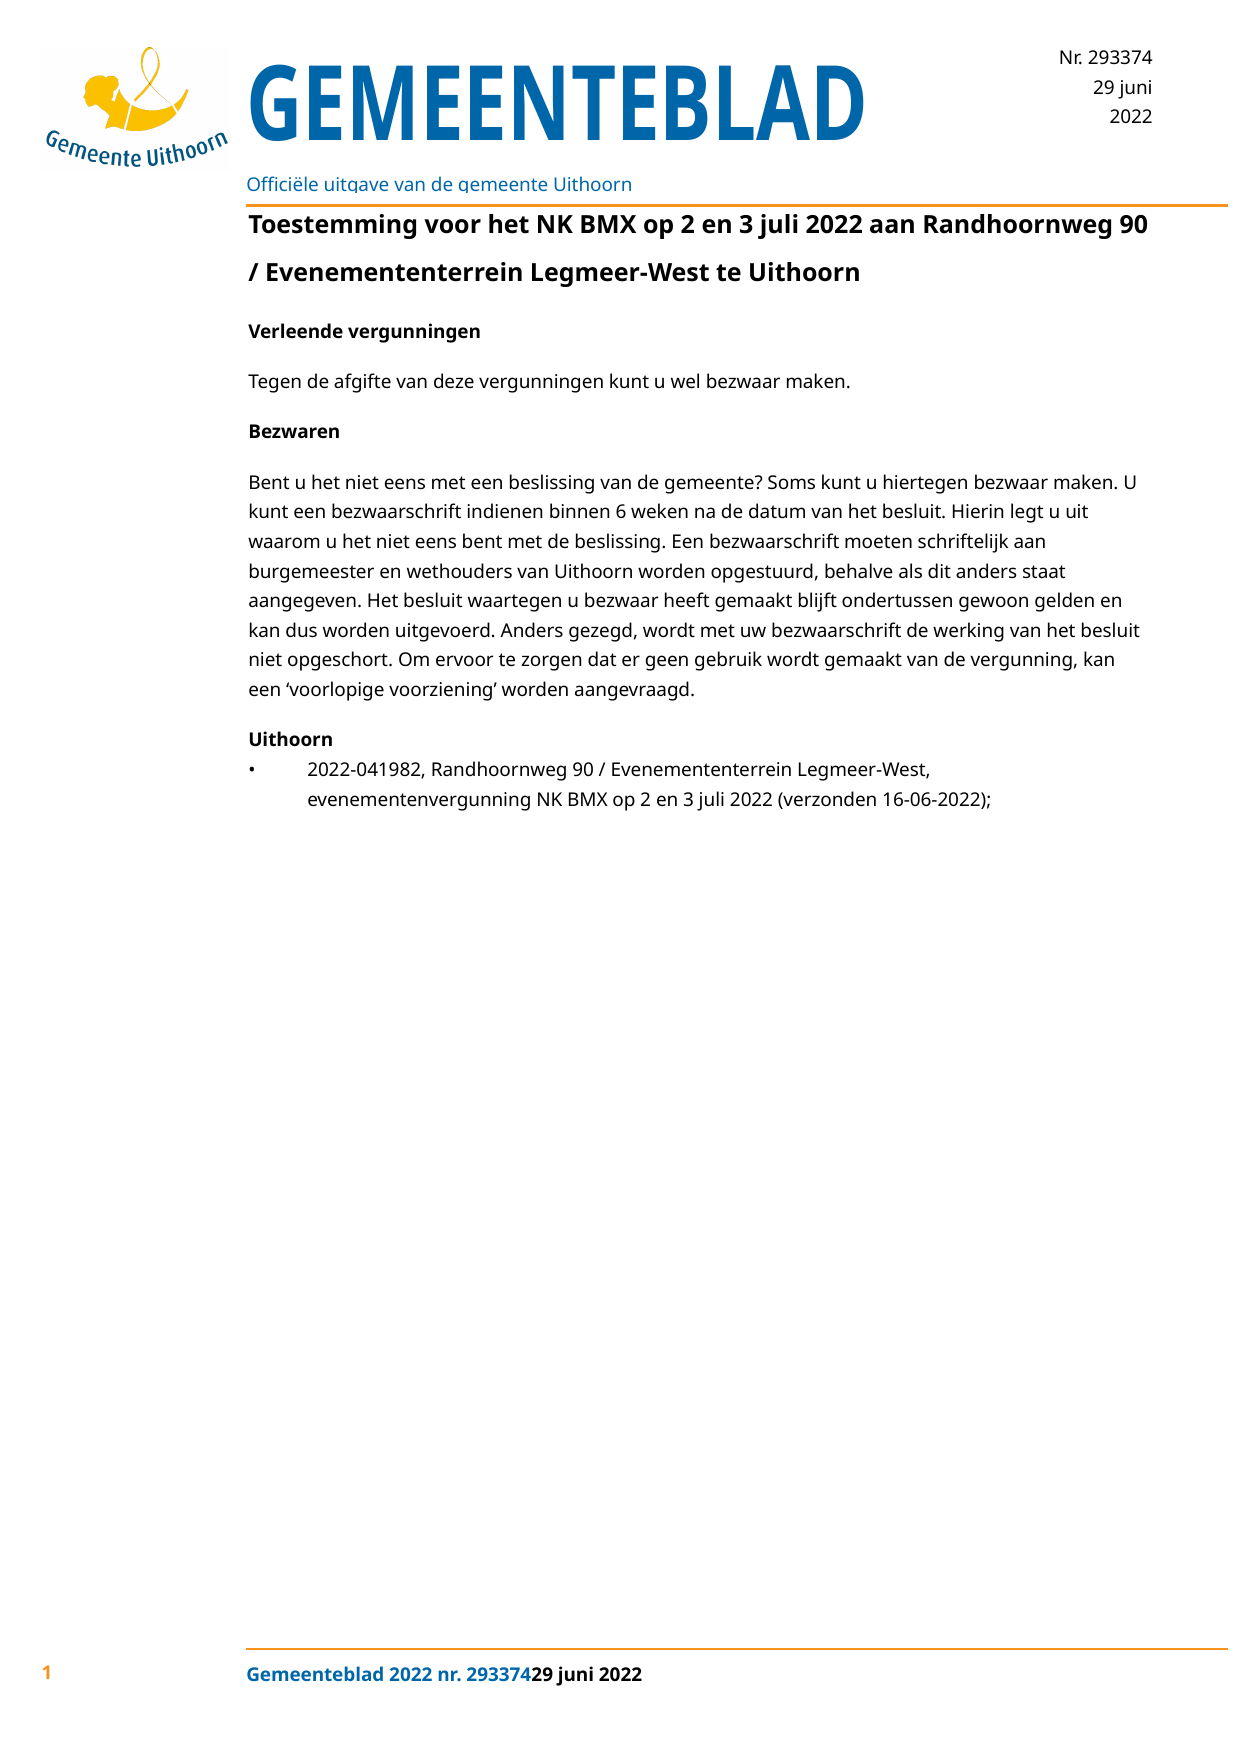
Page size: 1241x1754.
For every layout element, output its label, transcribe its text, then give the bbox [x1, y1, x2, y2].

list 2022-041982, Randhoornweg 90 / Evenemententerrein Legmeer-West, evenementenvergunning NK BMX op 2 en 3 juli 2022 (verzonden 16-06-2022); [248, 756, 1152, 812]
text Tegen de afgifte van deze vergunningen kunt u wel bezwaar maken. [248, 368, 1152, 394]
text Verleende vergunningen [248, 318, 1152, 344]
text Bezwaren [248, 419, 1152, 444]
text Uithoorn [248, 727, 1152, 752]
text Toestemming voor het NK BMX op 2 en 3 juli 2022 aan Randhoornweg 90 / Evenemententerrein Legmeer-West te Uithoorn [248, 207, 1152, 288]
text Bent u het niet eens met een beslissing van de gemeente? Soms kunt u hiertegen bezwaar maken. U kunt een bezwaarschrift indienen binnen 6 weken na de datum van het besluit. Hierin legt u uit waarom u het niet eens bent met de beslissing. Een bezwaarschrift moeten schriftelijk aan burgemeester en wethouders van Uithoorn worden opgestuurd, behalve als dit anders staat aangegeven. Het besluit waartegen u bezwaar heeft gemaakt blijft ondertussen gewoon gelden en kan dus worden uitgevoerd. Anders gezegd, wordt met uw bezwaarschrift de werking van het besluit niet opgeschort. Om ervoor te zorgen dat er geen gebruik wordt gemaakt van de vergunning, kan een ‘voorlopige voorziening’ worden aangevraagd. [248, 469, 1152, 702]
picture [41, 47, 231, 172]
